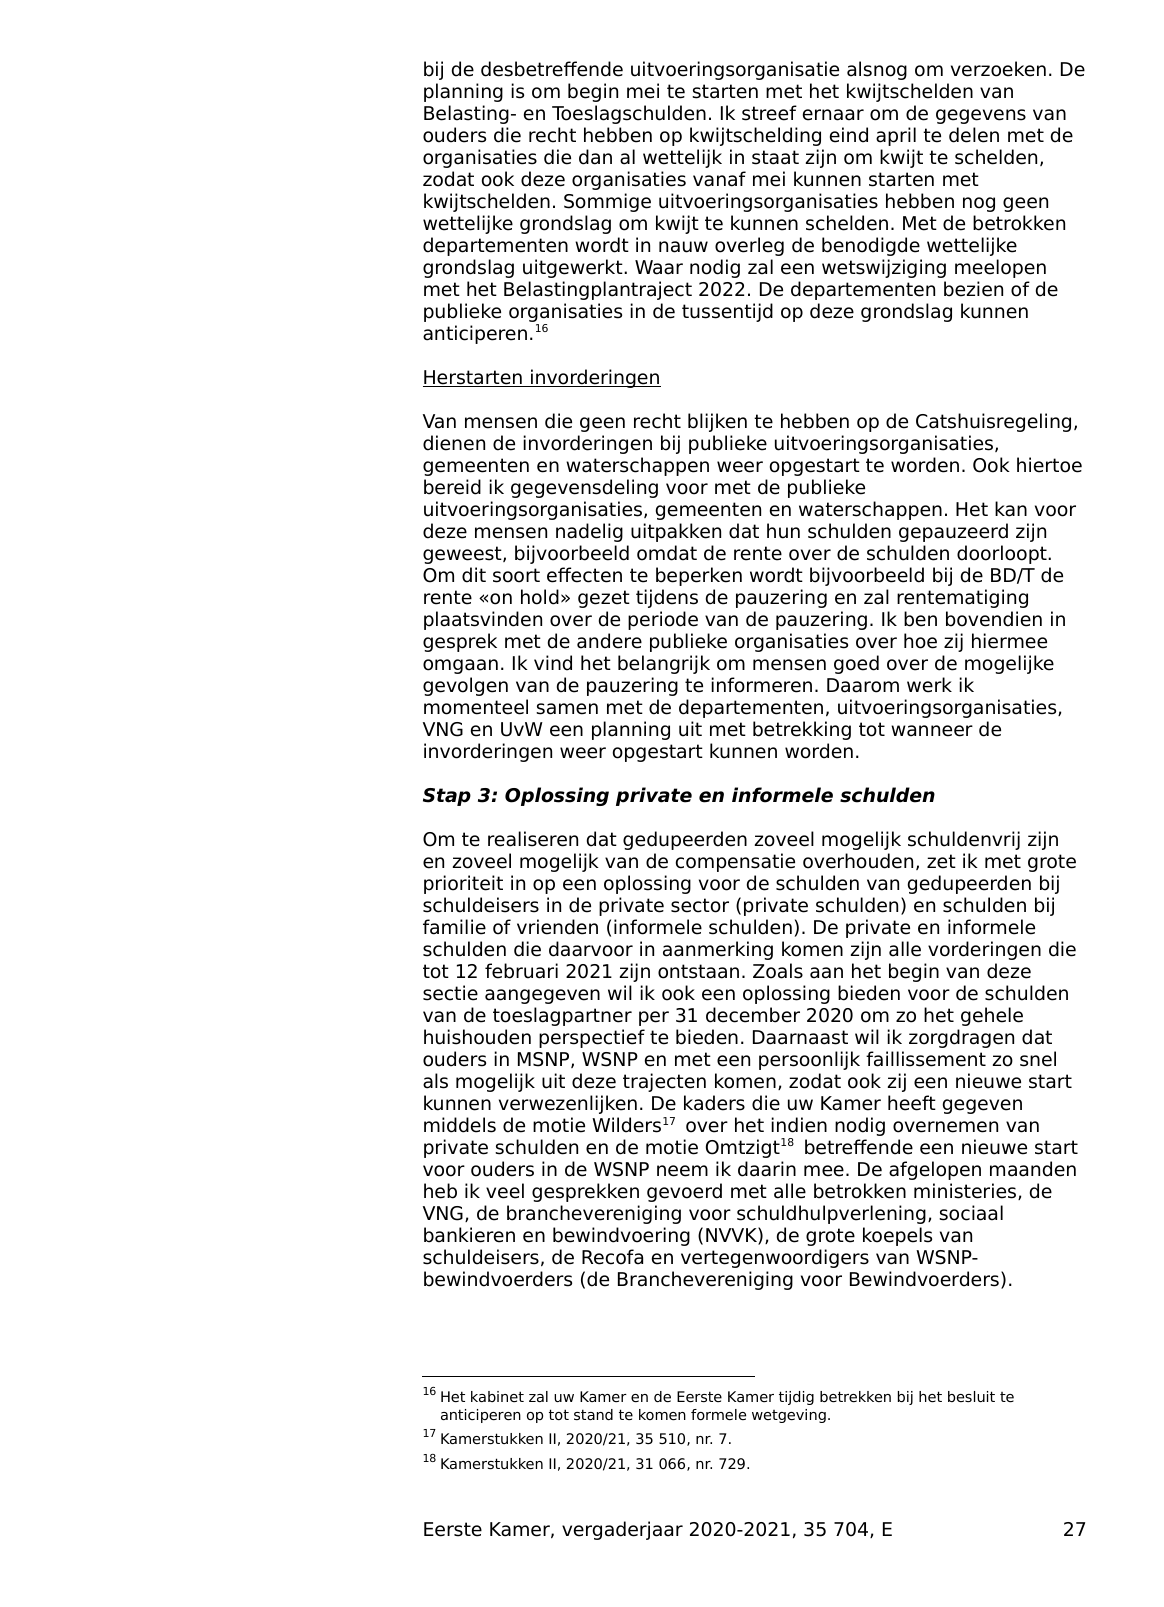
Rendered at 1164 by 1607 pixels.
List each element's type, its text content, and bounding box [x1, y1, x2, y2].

text Het kabinet zal uw Kamer en de Eerste Kamer tijdig betrekken bij het besluit te anticiperen op tot stand te komen formele wetgeving. [422, 1385, 1087, 1424]
subtitle Stap 3: Oplossing private en informele schulden [422, 785, 1087, 807]
text Van mensen die geen recht blijken te hebben op de Catshuisregeling, dienen de invorderingen bij publieke uitvoeringsorganisaties, gemeenten en waterschappen weer opgestart te worden. Ook hiertoe bereid ik gegevensdeling voor met de publieke uitvoeringsorganisaties, gemeenten en waterschappen. Het kan voor deze mensen nadelig uitpakken dat hun schulden gepauzeerd zijn geweest, bijvoorbeeld omdat de rente over de schulden doorloopt. Om dit soort effecten te beperken wordt bijvoorbeeld bij de BD/T de rente «on hold» gezet tijdens de pauzering en zal rentematiging plaatsvinden over de periode van de pauzering. Ik ben bovendien in gesprek met de andere publieke organisaties over hoe zij hiermee omgaan. Ik vind het belangrijk om mensen goed over de mogelijke gevolgen van de pauzering te informeren. Daarom werk ik momenteel samen met de departementen, uitvoeringsorganisaties, VNG en UvW een planning uit met betrekking tot wanneer de invorderingen weer opgestart kunnen worden. [422, 411, 1087, 763]
text bij de desbetreffende uitvoeringsorganisatie alsnog om verzoeken. De planning is om begin mei te starten met het kwijtschelden van Belasting- en Toeslagschulden. Ik streef ernaar om de gegevens van ouders die recht hebben op kwijtschelding eind april te delen met de organisaties die dan al wettelijk in staat zijn om kwijt te schelden, zodat ook deze organisaties vanaf mei kunnen starten met kwijtschelden. Sommige uitvoeringsorganisaties hebben nog geen wettelijke grondslag om kwijt te kunnen schelden. Met de betrokken departementen wordt in nauw overleg de benodigde wettelijke grondslag uitgewerkt. Waar nodig zal een wetswijziging meelopen met het Belastingplantraject 2022. De departementen bezien of de publieke organisaties in de tussentijd op deze grondslag kunnen anticiperen. [422, 59, 1087, 345]
text Kamerstukken II, 2020/21, 31 066, nr. 729. [422, 1452, 1087, 1474]
subtitle Herstarten invorderingen [422, 367, 1087, 389]
text Om te realiseren dat gedupeerden zoveel mogelijk schuldenvrij zijn en zoveel mogelijk van de compensatie overhouden, zet ik met grote prioriteit in op een oplossing voor de schulden van gedupeerden bij schuldeisers in de private sector (private schulden) en schulden bij familie of vrienden (informele schulden). De private en informele schulden die daarvoor in aanmerking komen zijn alle vorderingen die tot 12 februari 2021 zijn ontstaan. Zoals aan het begin van deze sectie aangegeven wil ik ook een oplossing bieden voor de schulden van de toeslagpartner per 31 december 2020 om zo het gehele huishouden perspectief te bieden. Daarnaast wil ik zorgdragen dat ouders in MSNP, WSNP en met een persoonlijk faillissement zo snel als mogelijk uit deze trajecten komen, zodat ook zij een nieuwe start kunnen verwezenlijken. De kaders die uw Kamer heeft gegeven middels de motie Wilders over het indien nodig overnemen van private schulden en de motie Omtzigt betreffende een nieuwe start voor ouders in de WSNP neem ik daarin mee. De afgelopen maanden heb ik veel gesprekken gevoerd met alle betrokken ministeries, de VNG, de branchevereniging voor schuldhulpverlening, sociaal bankieren en bewindvoering (NVVK), de grote koepels van schuldeisers, de Recofa en vertegenwoordigers van WSNP-bewindvoerders (de Branchevereniging voor Bewindvoerders). [422, 829, 1087, 1291]
text Kamerstukken II, 2020/21, 35 510, nr. 7. [422, 1427, 1087, 1449]
